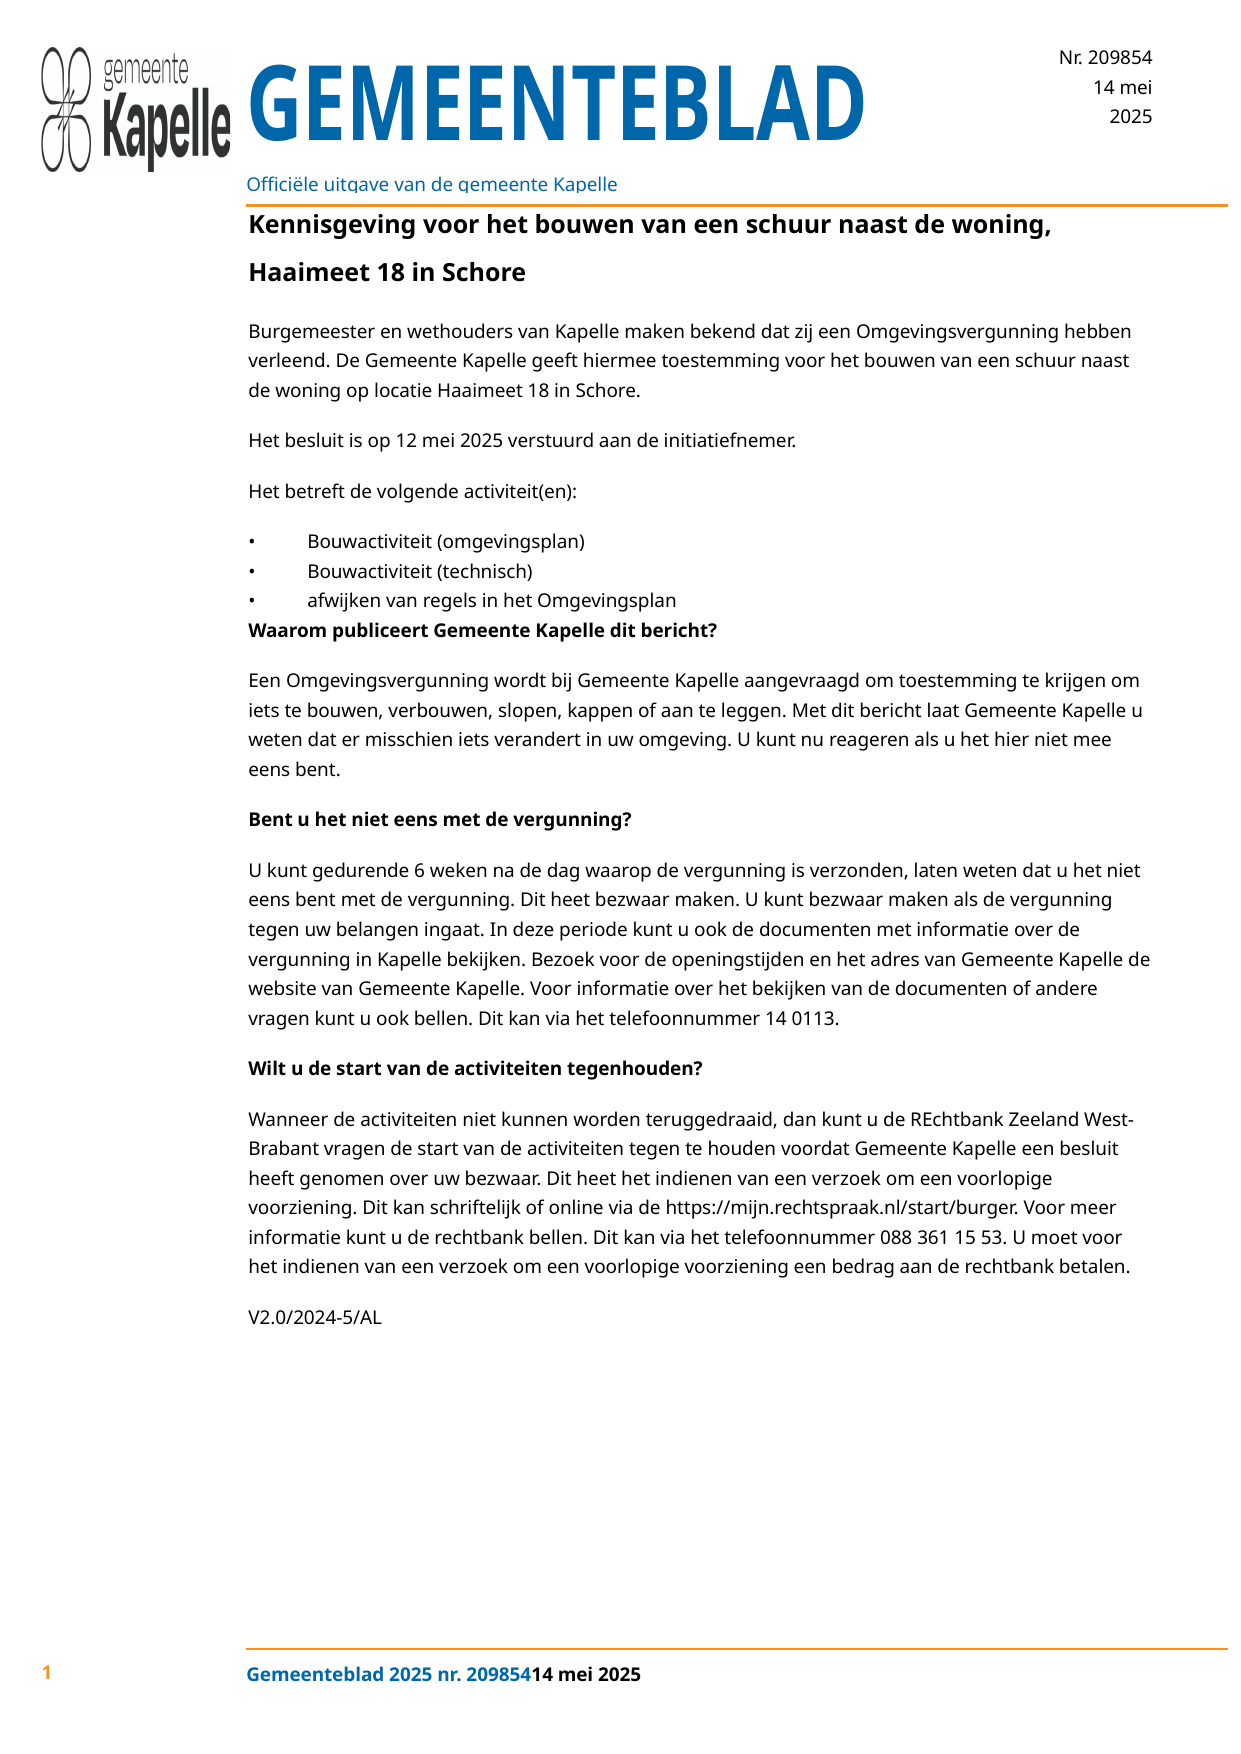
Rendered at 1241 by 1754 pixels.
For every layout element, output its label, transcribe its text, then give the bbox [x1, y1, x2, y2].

text Wanneer de activiteiten niet kunnen worden teruggedraaid, dan kunt u de REchtbank Zeeland West-Brabant vragen de start van de activiteiten tegen te houden voordat Gemeente Kapelle een besluit heeft genomen over uw bezwaar. Dit heet het indienen van een verzoek om een voorlopige voorziening. Dit kan schriftelijk of online via de https://mijn.rechtspraak.nl/start/burger. Voor meer informatie kunt u de rechtbank bellen. Dit kan via het telefoonnummer 088 361 15 53. U moet voor het indienen van een verzoek om een voorlopige voorziening een bedrag aan de rechtbank betalen. [248, 1106, 1152, 1279]
list Bouwactiviteit (technisch) [248, 558, 1152, 584]
text Waarom publiceert Gemeente Kapelle dit bericht? [248, 617, 1152, 643]
text Kennisgeving voor het bouwen van een schuur naast de woning, Haaimeet 18 in Schore [248, 207, 1152, 288]
list Bouwactiviteit (omgevingsplan) [248, 528, 1152, 554]
picture [41, 47, 231, 172]
text Wilt u de start van de activiteiten tegenhouden? [248, 1055, 1152, 1081]
text Bent u het niet eens met de vergunning? [248, 807, 1152, 832]
text Een Omgevingsvergunning wordt bij Gemeente Kapelle aangevraagd om toestemming te krijgen om iets te bouwen, verbouwen, slopen, kappen of aan te leggen. Met dit bericht laat Gemeente Kapelle u weten dat er misschien iets verandert in uw omgeving. U kunt nu reageren als u het hier niet mee eens bent. [248, 667, 1152, 782]
list afwijken van regels in het Omgevingsplan [248, 587, 1152, 613]
text Het betreft de volgende activiteit(en): [248, 478, 1152, 504]
text Burgemeester en wethouders van Kapelle maken bekend dat zij een Omgevingsvergunning hebben verleend. De Gemeente Kapelle geeft hiermee toestemming voor het bouwen van een schuur naast de woning op locatie Haaimeet 18 in Schore. [248, 318, 1152, 403]
text U kunt gedurende 6 weken na de dag waarop de vergunning is verzonden, laten weten dat u het niet eens bent met de vergunning. Dit heet bezwaar maken. U kunt bezwaar maken als de vergunning tegen uw belangen ingaat. In deze periode kunt u ook de documenten met informatie over de vergunning in Kapelle bekijken. Bezoek voor de openingstijden en het adres van Gemeente Kapelle de website van Gemeente Kapelle. Voor informatie over het bekijken van de documenten of andere vragen kunt u ook bellen. Dit kan via het telefoonnummer 14 0113. [248, 857, 1152, 1031]
text Het besluit is op 12 mei 2025 verstuurd aan de initiatiefnemer. [248, 427, 1152, 453]
text V2.0/2024-5/AL [248, 1304, 1152, 1330]
